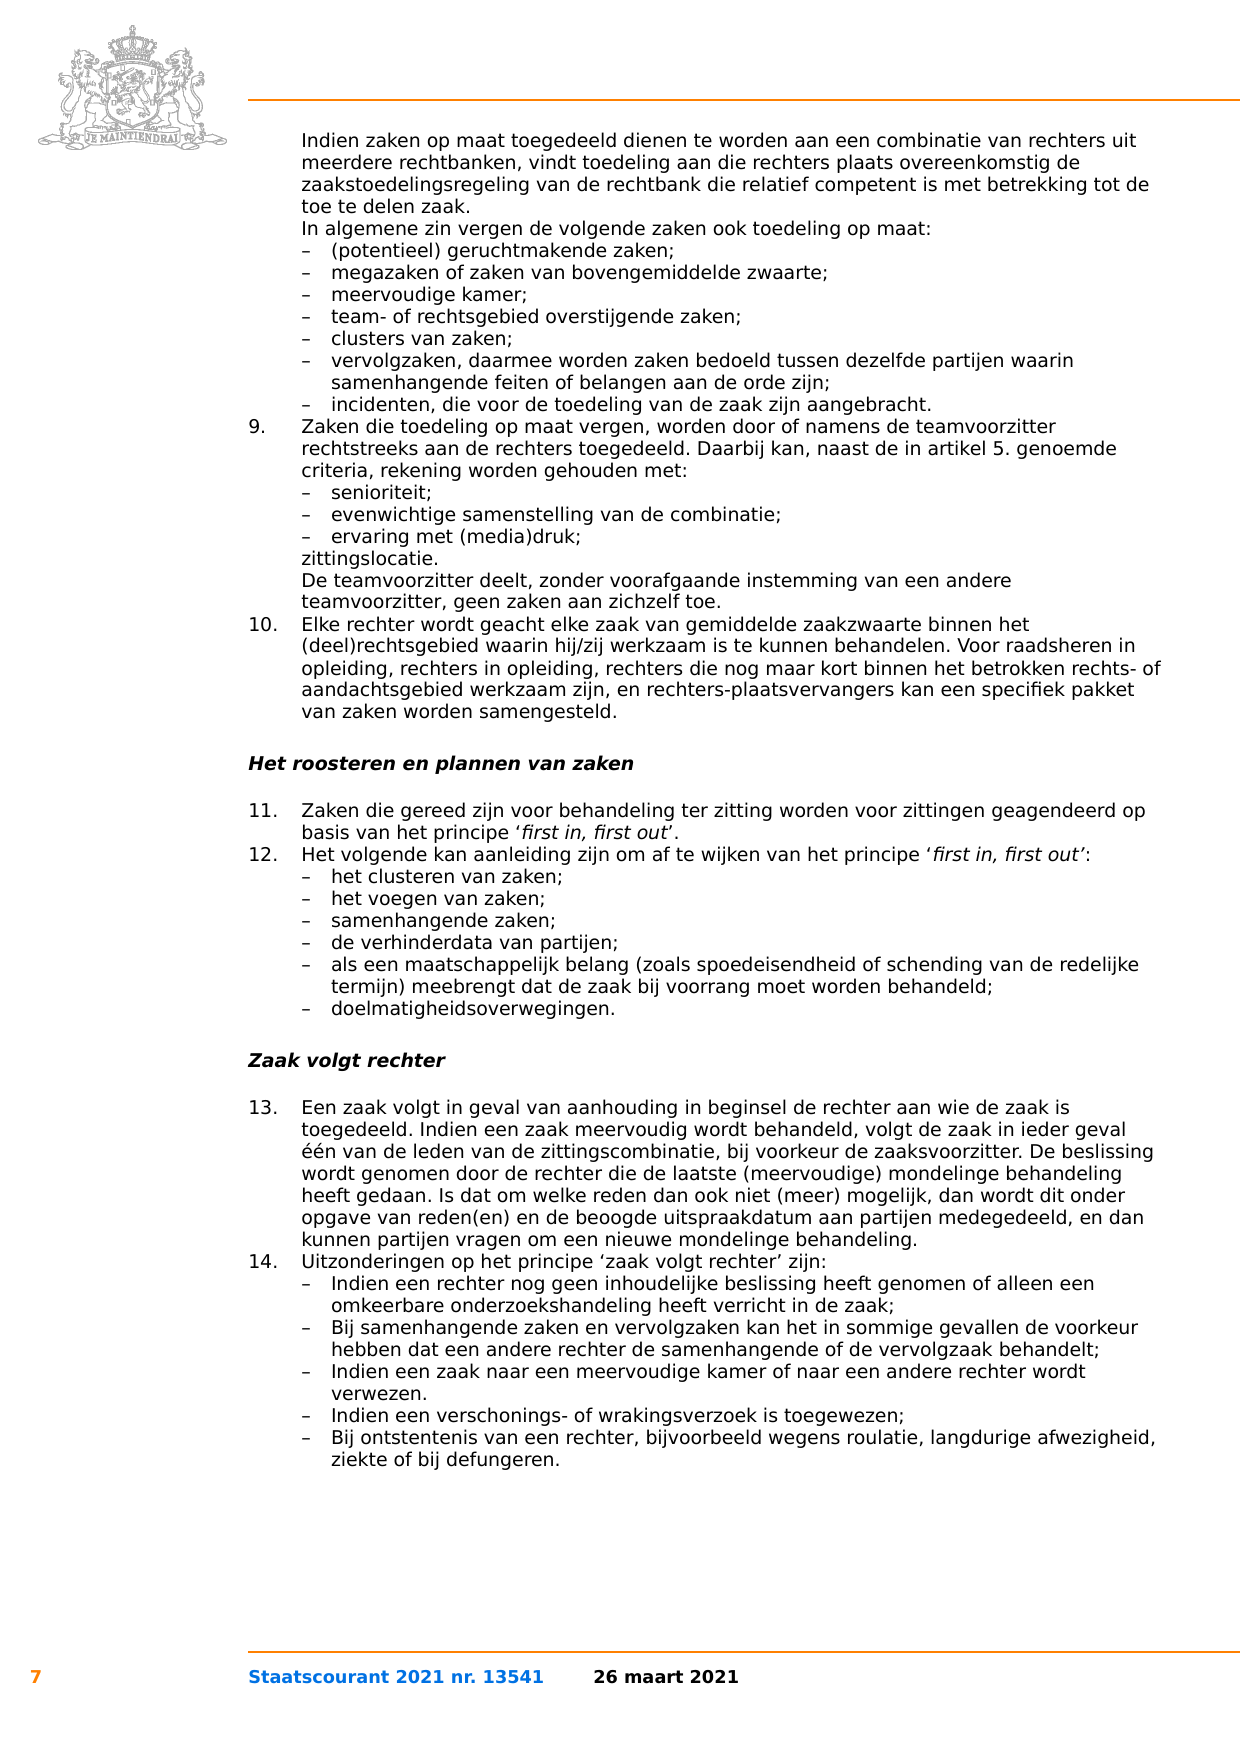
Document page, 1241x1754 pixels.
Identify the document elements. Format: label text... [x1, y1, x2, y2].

text – Indien een verschonings- of wrakingsverzoek is toegewezen; [301, 1405, 1163, 1427]
text 11. Zaken die gereed zijn voor behandeling ter zitting worden voor zittingen geagendeerd op basis van het principe ‘first in, first out’. [248, 800, 1163, 844]
text – Bij samenhangende zaken en vervolgzaken kan het in sommige gevallen de voorkeur hebben dat een andere rechter de samenhangende of de vervolgzaak behandelt; [301, 1317, 1163, 1361]
text – het clusteren van zaken; [301, 866, 1163, 888]
text – meervoudige kamer; [301, 284, 1163, 306]
subtitle Het roosteren en plannen van zaken [248, 753, 1163, 775]
text – team- of rechtsgebied overstijgende zaken; [301, 306, 1163, 328]
text 10. Elke rechter wordt geacht elke zaak van gemiddelde zaakzwaarte binnen het (deel)rechtsgebied waarin hij/zij werkzaam is te kunnen behandelen. Voor raadsheren in opleiding, rechters in opleiding, rechters die nog maar kort binnen het betrokken rechts- of aandachtsgebied werkzaam zijn, en rechters-plaatsvervangers kan een specifiek pakket van zaken worden samengesteld. [248, 613, 1163, 723]
text – (potentieel) geruchtmakende zaken; [301, 240, 1163, 262]
text – Bij ontstentenis van een rechter, bijvoorbeeld wegens roulatie, langdurige afwezigheid, ziekte of bij defungeren. [301, 1427, 1163, 1471]
text De teamvoorzitter deelt, zonder voorafgaande instemming van een andere teamvoorzitter, geen zaken aan zichzelf toe. [301, 569, 1163, 613]
text 9. Zaken die toedeling op maat vergen, worden door of namens de teamvoorzitter rechtstreeks aan de rechters toegedeeld. Daarbij kan, naast de in artikel 5. genoemde criteria, rekening worden gehouden met: [248, 416, 1163, 482]
text – doelmatigheidsoverwegingen. [301, 998, 1163, 1020]
text Indien zaken op maat toegedeeld dienen te worden aan een combinatie van rechters uit meerdere rechtbanken, vindt toedeling aan die rechters plaats overeenkomstig de zaakstoedelingsregeling van de rechtbank die relatief competent is met betrekking tot de toe te delen zaak. [301, 130, 1163, 218]
text – samenhangende zaken; [301, 910, 1163, 932]
text – de verhinderdata van partijen; [301, 932, 1163, 954]
subtitle Zaak volgt rechter [248, 1050, 1163, 1072]
text In algemene zin vergen de volgende zaken ook toedeling op maat: [301, 218, 1163, 240]
text – clusters van zaken; [301, 328, 1163, 350]
text zittingslocatie. [301, 547, 1163, 569]
text – evenwichtige samenstelling van de combinatie; [301, 503, 1163, 526]
text – het voegen van zaken; [301, 888, 1163, 910]
text 12. Het volgende kan aanleiding zijn om af te wijken van het principe ‘first in, first out’: [248, 844, 1163, 866]
text – incidenten, die voor de toedeling van de zaak zijn aangebracht. [301, 394, 1163, 416]
text – Indien een zaak naar een meervoudige kamer of naar een andere rechter wordt verwezen. [301, 1361, 1163, 1405]
text – als een maatschappelijk belang (zoals spoedeisendheid of schending van de redelijke termijn) meebrengt dat de zaak bij voorrang moet worden behandeld; [301, 954, 1163, 998]
text – vervolgzaken, daarmee worden zaken bedoeld tussen dezelfde partijen waarin samenhangende feiten of belangen aan de orde zijn; [301, 350, 1163, 394]
text 13. Een zaak volgt in geval van aanhouding in beginsel de rechter aan wie de zaak is toegedeeld. Indien een zaak meervoudig wordt behandeld, volgt de zaak in ieder geval één van de leden van de zittingscombinatie, bij voorkeur de zaaksvoorzitter. De beslissing wordt genomen door de rechter die de laatste (meervoudige) mondelinge behandeling heeft gedaan. Is dat om welke reden dan ook niet (meer) mogelijk, dan wordt dit onder opgave van reden(en) en de beoogde uitspraakdatum aan partijen medegedeeld, en dan kunnen partijen vragen om een nieuwe mondelinge behandeling. [248, 1097, 1163, 1251]
text – ervaring met (media)druk; [301, 526, 1163, 547]
text 14. Uitzonderingen op het principe ‘zaak volgt rechter’ zijn: [248, 1251, 1163, 1273]
picture [38, 25, 227, 150]
text – megazaken of zaken van bovengemiddelde zwaarte; [301, 262, 1163, 284]
text – senioriteit; [301, 482, 1163, 503]
text – Indien een rechter nog geen inhoudelijke beslissing heeft genomen of alleen een omkeerbare onderzoekshandeling heeft verricht in de zaak; [301, 1273, 1163, 1317]
